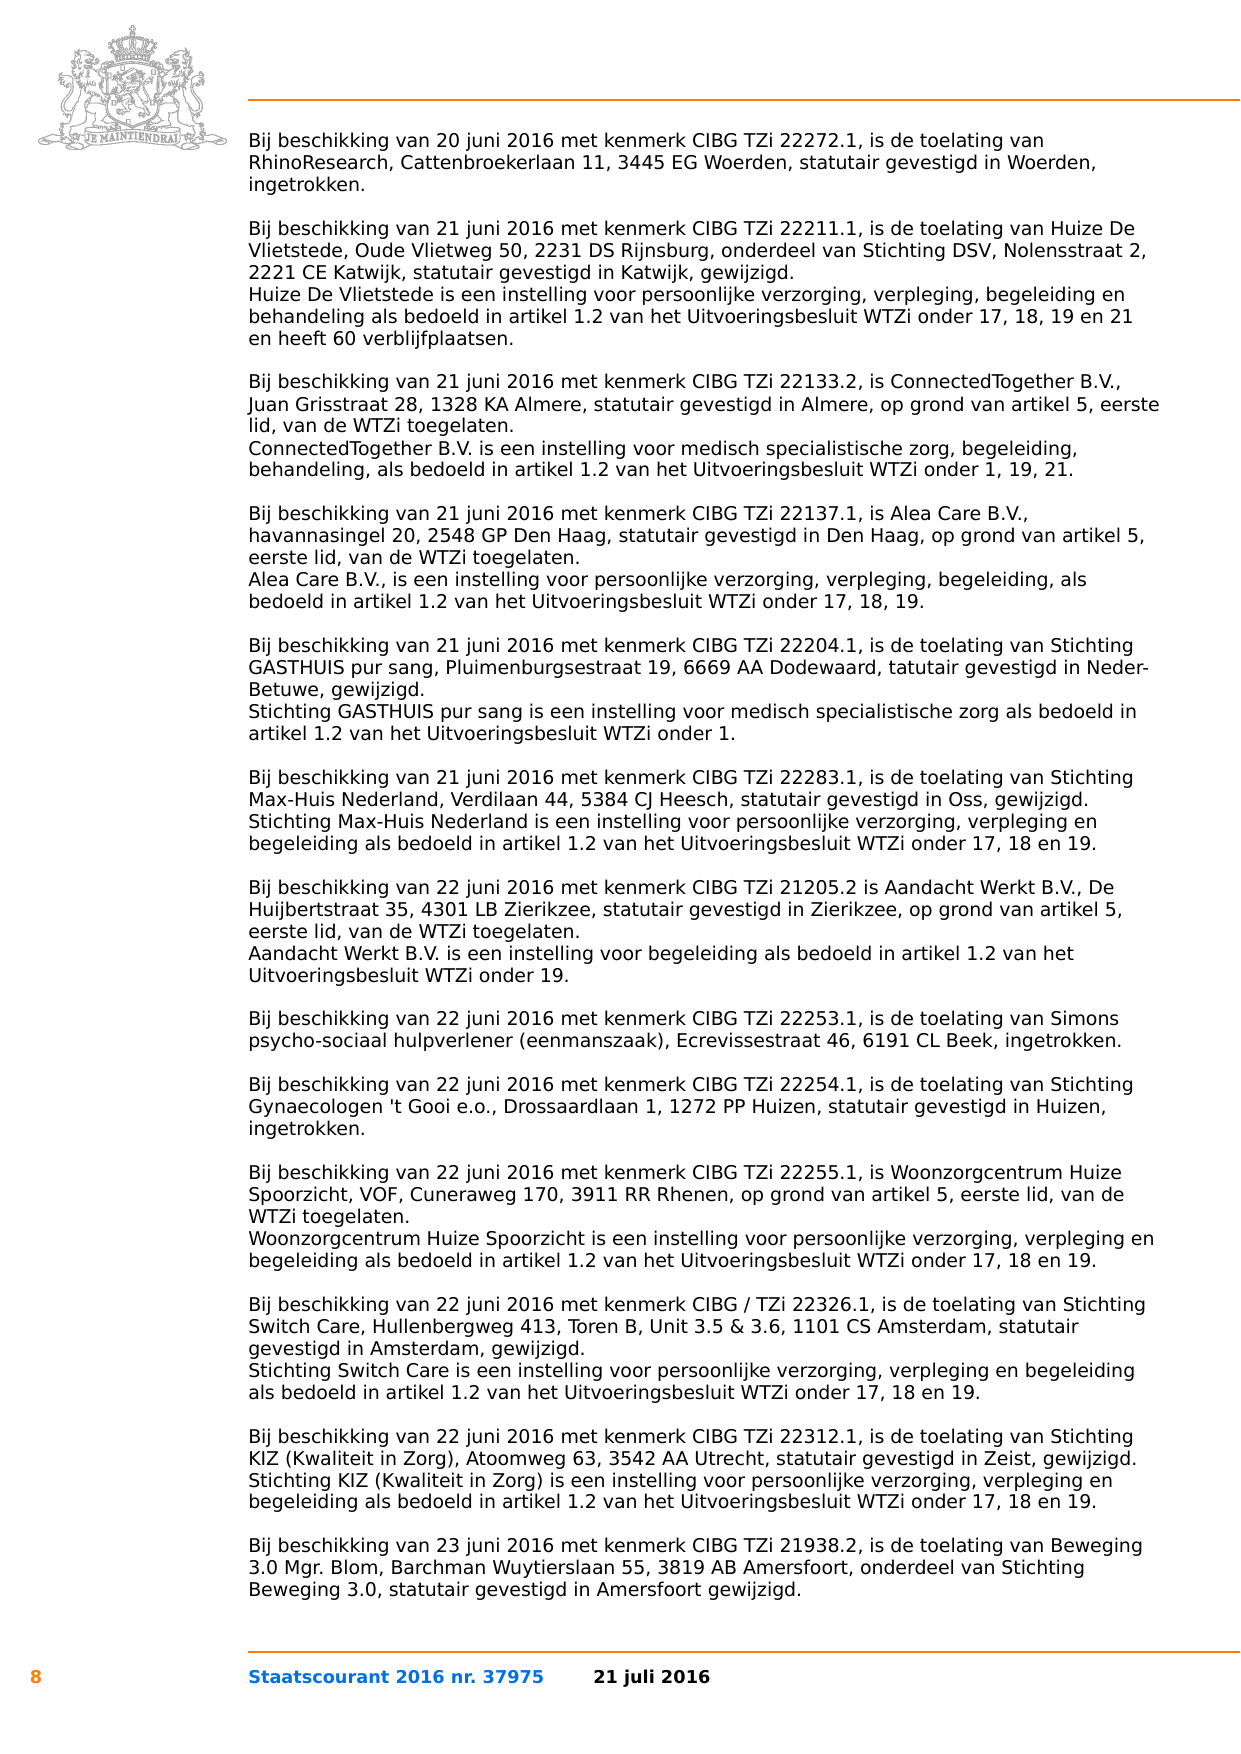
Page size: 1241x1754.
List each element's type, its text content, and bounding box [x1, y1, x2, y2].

text Bij beschikking van 21 juni 2016 met kenmerk CIBG TZi 22204.1, is de toelating van Stichting GASTHUIS pur sang, Pluimenburgsestraat 19, 6669 AA Dodewaard, tatutair gevestigd in Neder-Betuwe, gewijzigd. [248, 635, 1163, 701]
text Bij beschikking van 22 juni 2016 met kenmerk CIBG TZi 22253.1, is de toelating van Simons psycho-sociaal hulpverlener (eenmanszaak), Ecrevissestraat 46, 6191 CL Beek, ingetrokken. [248, 1008, 1163, 1052]
text Stichting Max-Huis Nederland is een instelling voor persoonlijke verzorging, verpleging en begeleiding als bedoeld in artikel 1.2 van het Uitvoeringsbesluit WTZi onder 17, 18 en 19. [248, 811, 1163, 855]
text Aandacht Werkt B.V. is een instelling voor begeleiding als bedoeld in artikel 1.2 van het Uitvoeringsbesluit WTZi onder 19. [248, 942, 1163, 986]
text Huize De Vlietstede is een instelling voor persoonlijke verzorging, verpleging, begeleiding en behandeling als bedoeld in artikel 1.2 van het Uitvoeringsbesluit WTZi onder 17, 18, 19 en 21 en heeft 60 verblijfplaatsen. [248, 284, 1163, 349]
text Bij beschikking van 22 juni 2016 met kenmerk CIBG TZi 22255.1, is Woonzorgcentrum Huize Spoorzicht, VOF, Cuneraweg 170, 3911 RR Rhenen, op grond van artikel 5, eerste lid, van de WTZi toegelaten. [248, 1162, 1163, 1228]
text Bij beschikking van 21 juni 2016 met kenmerk CIBG TZi 22137.1, is Alea Care B.V., havannasingel 20, 2548 GP Den Haag, statutair gevestigd in Den Haag, op grond van artikel 5, eerste lid, van de WTZi toegelaten. [248, 503, 1163, 569]
text Woonzorgcentrum Huize Spoorzicht is een instelling voor persoonlijke verzorging, verpleging en begeleiding als bedoeld in artikel 1.2 van het Uitvoeringsbesluit WTZi onder 17, 18 en 19. [248, 1228, 1163, 1272]
text Bij beschikking van 22 juni 2016 met kenmerk CIBG TZi 22312.1, is de toelating van Stichting KIZ (Kwaliteit in Zorg), Atoomweg 63, 3542 AA Utrecht, statutair gevestigd in Zeist, gewijzigd. [248, 1426, 1163, 1469]
text ConnectedTogether B.V. is een instelling voor medisch specialistische zorg, begeleiding, behandeling, als bedoeld in artikel 1.2 van het Uitvoeringsbesluit WTZi onder 1, 19, 21. [248, 437, 1163, 481]
text Bij beschikking van 21 juni 2016 met kenmerk CIBG TZi 22211.1, is de toelating van Huize De Vlietstede, Oude Vlietweg 50, 2231 DS Rijnsburg, onderdeel van Stichting DSV, Nolensstraat 2, 2221 CE Katwijk, statutair gevestigd in Katwijk, gewijzigd. [248, 218, 1163, 284]
text Bij beschikking van 23 juni 2016 met kenmerk CIBG TZi 21938.2, is de toelating van Beweging 3.0 Mgr. Blom, Barchman Wuytierslaan 55, 3819 AB Amersfoort, onderdeel van Stichting Beweging 3.0, statutair gevestigd in Amersfoort gewijzigd. [248, 1535, 1163, 1601]
text Bij beschikking van 20 juni 2016 met kenmerk CIBG TZi 22272.1, is de toelating van RhinoResearch, Cattenbroekerlaan 11, 3445 EG Woerden, statutair gevestigd in Woerden, ingetrokken. [248, 130, 1163, 196]
text Alea Care B.V., is een instelling voor persoonlijke verzorging, verpleging, begeleiding, als bedoeld in artikel 1.2 van het Uitvoeringsbesluit WTZi onder 17, 18, 19. [248, 569, 1163, 613]
text Bij beschikking van 22 juni 2016 met kenmerk CIBG TZi 22254.1, is de toelating van Stichting Gynaecologen 't Gooi e.o., Drossaardlaan 1, 1272 PP Huizen, statutair gevestigd in Huizen, ingetrokken. [248, 1074, 1163, 1140]
text Bij beschikking van 21 juni 2016 met kenmerk CIBG TZi 22283.1, is de toelating van Stichting Max-Huis Nederland, Verdilaan 44, 5384 CJ Heesch, statutair gevestigd in Oss, gewijzigd. [248, 767, 1163, 811]
text Bij beschikking van 22 juni 2016 met kenmerk CIBG / TZi 22326.1, is de toelating van Stichting Switch Care, Hullenbergweg 413, Toren B, Unit 3.5 & 3.6, 1101 CS Amsterdam, statutair gevestigd in Amsterdam, gewijzigd. [248, 1294, 1163, 1360]
text Stichting Switch Care is een instelling voor persoonlijke verzorging, verpleging en begeleiding als bedoeld in artikel 1.2 van het Uitvoeringsbesluit WTZi onder 17, 18 en 19. [248, 1360, 1163, 1404]
picture [38, 25, 227, 150]
text Stichting KIZ (Kwaliteit in Zorg) is een instelling voor persoonlijke verzorging, verpleging en begeleiding als bedoeld in artikel 1.2 van het Uitvoeringsbesluit WTZi onder 17, 18 en 19. [248, 1469, 1163, 1513]
text Stichting GASTHUIS pur sang is een instelling voor medisch specialistische zorg als bedoeld in artikel 1.2 van het Uitvoeringsbesluit WTZi onder 1. [248, 701, 1163, 745]
text Bij beschikking van 21 juni 2016 met kenmerk CIBG TZi 22133.2, is ConnectedTogether B.V., Juan Grisstraat 28, 1328 KA Almere, statutair gevestigd in Almere, op grond van artikel 5, eerste lid, van de WTZi toegelaten. [248, 371, 1163, 437]
text Bij beschikking van 22 juni 2016 met kenmerk CIBG TZi 21205.2 is Aandacht Werkt B.V., De Huijbertstraat 35, 4301 LB Zierikzee, statutair gevestigd in Zierikzee, op grond van artikel 5, eerste lid, van de WTZi toegelaten. [248, 877, 1163, 942]
